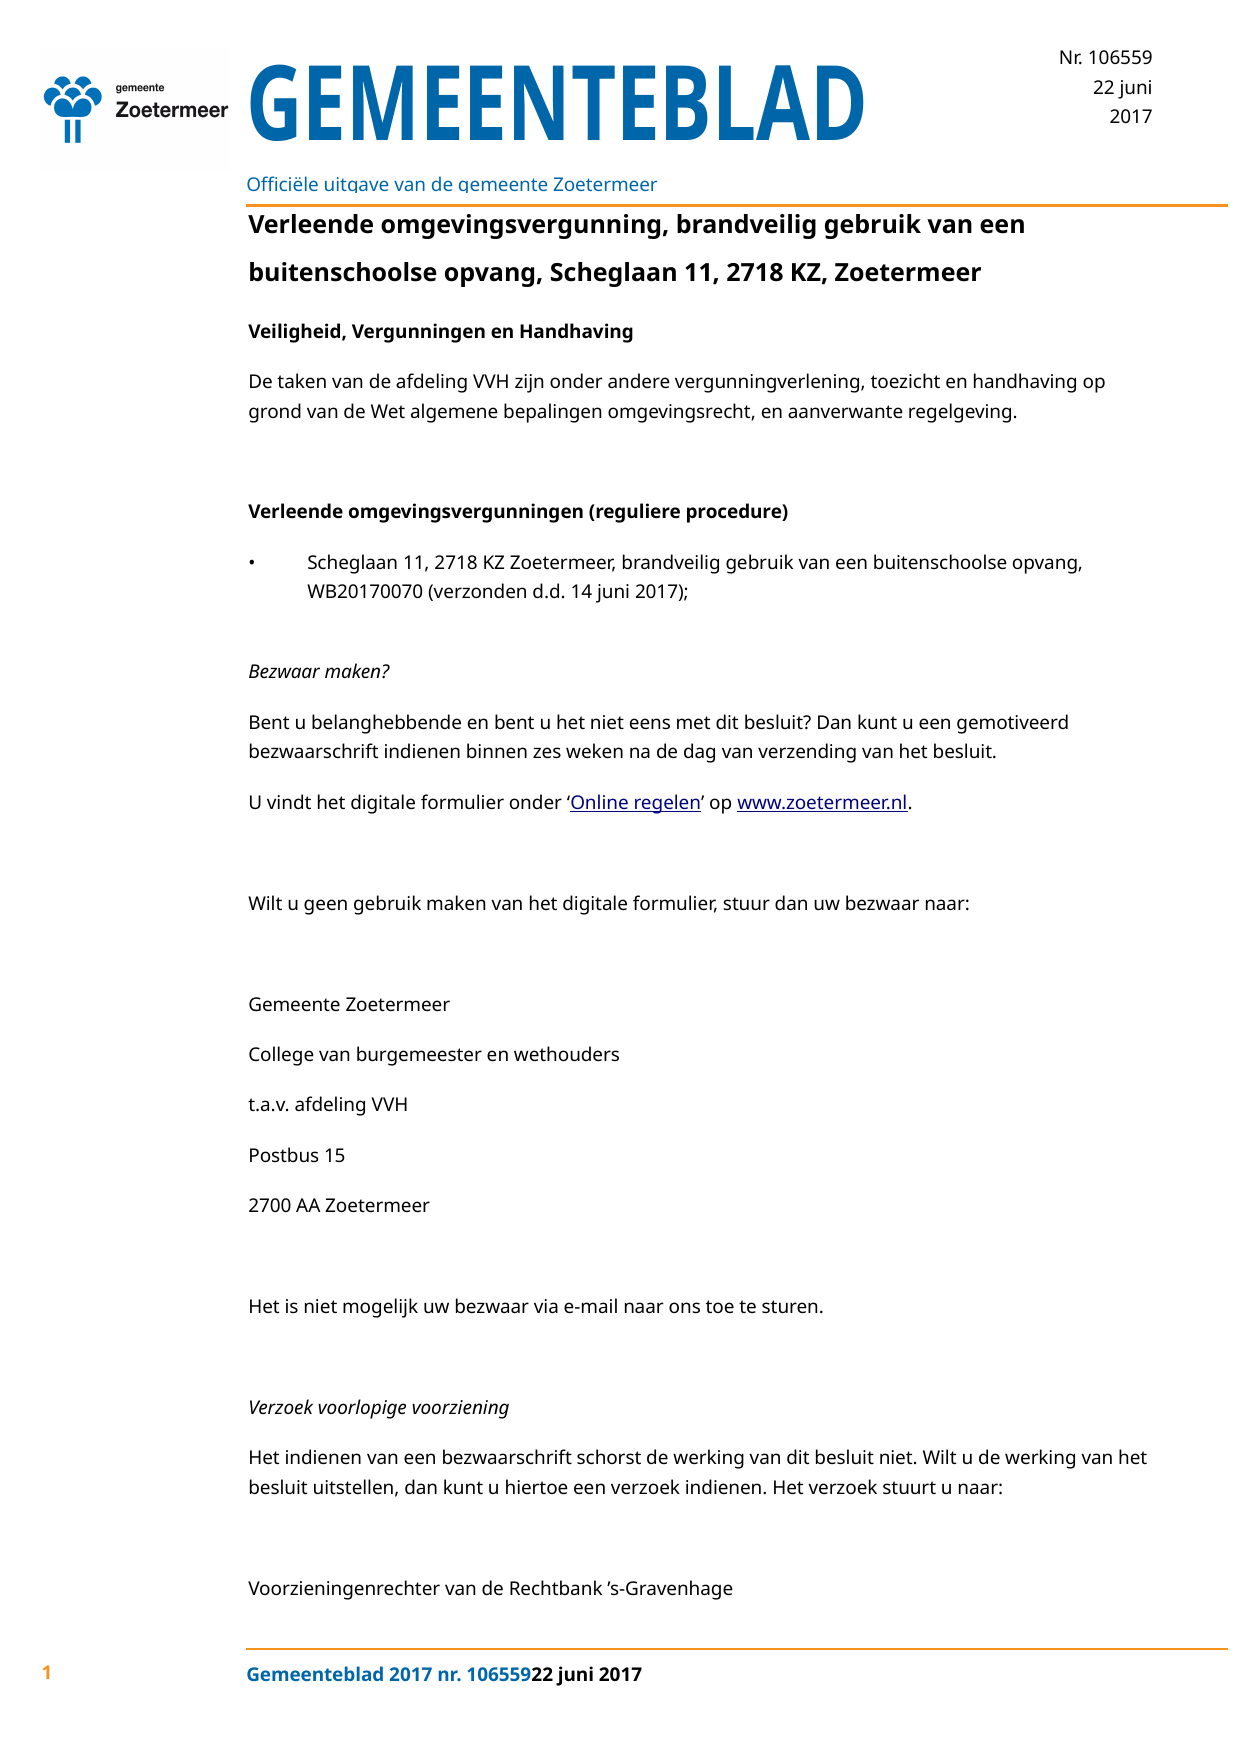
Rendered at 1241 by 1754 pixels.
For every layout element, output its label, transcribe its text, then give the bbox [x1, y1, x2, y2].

text Het is niet mogelijk uw bezwaar via e-mail naar ons toe te sturen. [248, 1293, 1152, 1319]
text Bezwaar maken? [248, 659, 1152, 684]
text Het indienen van een bezwaarschrift schorst de werking van dit besluit niet. Wilt u de werking van het besluit uitstellen, dan kunt u hiertoe een verzoek indienen. Het verzoek stuurt u naar: [248, 1444, 1152, 1500]
text 2700 AA Zoetermeer [248, 1192, 1152, 1218]
text Veiligheid, Vergunningen en Handhaving [248, 318, 1152, 344]
picture [41, 47, 231, 172]
text Verleende omgevingsvergunning, brandveilig gebruik van een buitenschoolse opvang, Scheglaan 11, 2718 KZ, Zoetermeer [248, 207, 1152, 288]
text Verleende omgevingsvergunningen (reguliere procedure) [248, 499, 1152, 524]
text Postbus 15 [248, 1142, 1152, 1168]
text U vindt het digitale formulier onder ‘Online regelen’ op www.zoetermeer.nl. [248, 789, 1152, 815]
list Scheglaan 11, 2718 KZ Zoetermeer, brandveilig gebruik van een buitenschoolse opvang, WB20170070 (verzonden d.d. 14 juni 2017); [248, 549, 1152, 604]
text Wilt u geen gebruik maken van het digitale formulier, stuur dan uw bezwaar naar: [248, 890, 1152, 916]
text Verzoek voorlopige voorziening [248, 1394, 1152, 1420]
text Gemeente Zoetermeer [248, 991, 1152, 1017]
text Bent u belanghebbende en bent u het niet eens met dit besluit? Dan kunt u een gemotiveerd bezwaarschrift indienen binnen zes weken na de dag van verzending van het besluit. [248, 709, 1152, 764]
text t.a.v. afdeling VVH [248, 1092, 1152, 1117]
text Voorzieningenrechter van de Rechtbank ’s-Gravenhage [248, 1575, 1152, 1601]
text College van burgemeester en wethouders [248, 1041, 1152, 1067]
text De taken van de afdeling VVH zijn onder andere vergunningverlening, toezicht en handhaving op grond van de Wet algemene bepalingen omgevingsrecht, en aanverwante regelgeving. [248, 368, 1152, 424]
